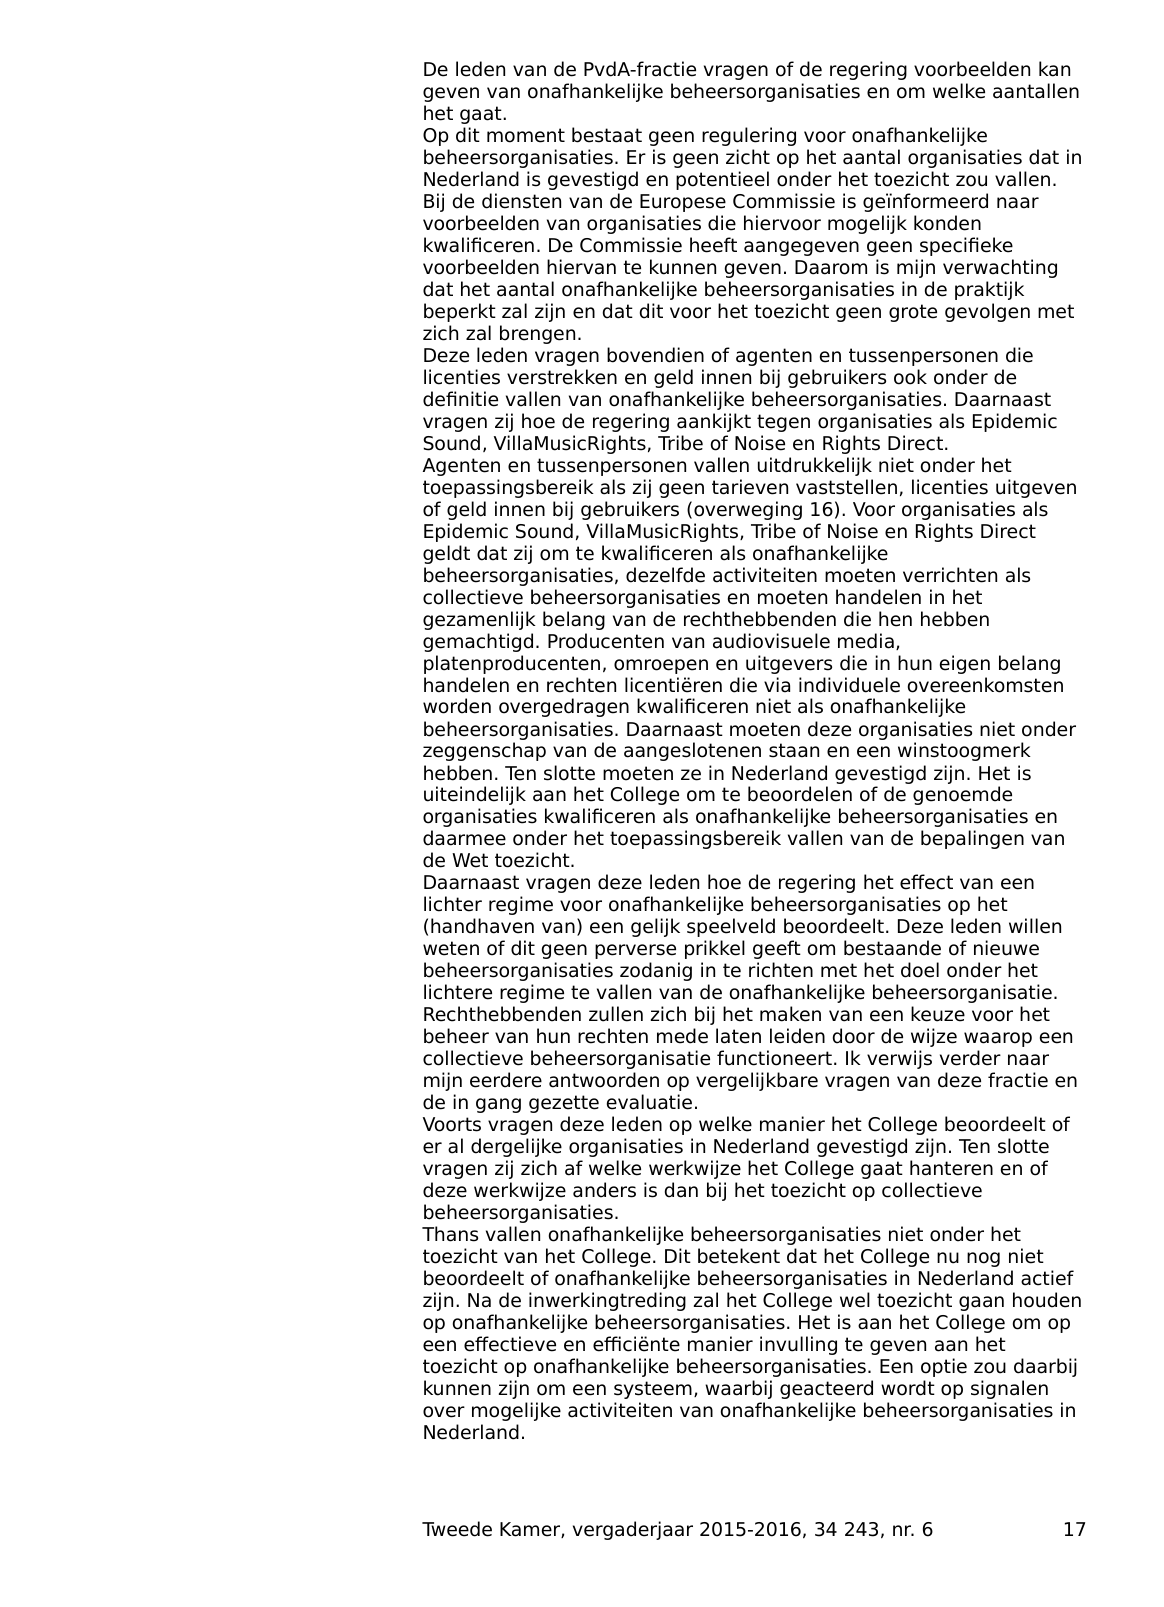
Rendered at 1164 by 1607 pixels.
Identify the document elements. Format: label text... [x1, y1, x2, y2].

text Daarnaast vragen deze leden hoe de regering het effect van een lichter regime voor onafhankelijke beheersorganisaties op het (handhaven van) een gelijk speelveld beoordeelt. Deze leden willen weten of dit geen perverse prikkel geeft om bestaande of nieuwe beheersorganisaties zodanig in te richten met het doel onder het lichtere regime te vallen van de onafhankelijke beheersorganisatie. [422, 872, 1087, 1004]
text Deze leden vragen bovendien of agenten en tussenpersonen die licenties verstrekken en geld innen bij gebruikers ook onder de definitie vallen van onafhankelijke beheersorganisaties. Daarnaast vragen zij hoe de regering aankijkt tegen organisaties als Epidemic Sound, VillaMusicRights, Tribe of Noise en Rights Direct. [422, 345, 1087, 455]
text Agenten en tussenpersonen vallen uitdrukkelijk niet onder het toepassingsbereik als zij geen tarieven vaststellen, licenties uitgeven of geld innen bij gebruikers (overweging 16). Voor organisaties als Epidemic Sound, VillaMusicRights, Tribe of Noise en Rights Direct geldt dat zij om te kwalificeren als onafhankelijke beheersorganisaties, dezelfde activiteiten moeten verrichten als collectieve beheersorganisaties en moeten handelen in het gezamenlijk belang van de rechthebbenden die hen hebben gemachtigd. Producenten van audiovisuele media, platenproducenten, omroepen en uitgevers die in hun eigen belang handelen en rechten licentiëren die via individuele overeenkomsten worden overgedragen kwalificeren niet als onafhankelijke beheersorganisaties. Daarnaast moeten deze organisaties niet onder zeggenschap van de aangeslotenen staan en een winstoogmerk hebben. Ten slotte moeten ze in Nederland gevestigd zijn. Het is uiteindelijk aan het College om te beoordelen of de genoemde organisaties kwalificeren als onafhankelijke beheersorganisaties en daarmee onder het toepassingsbereik vallen van de bepalingen van de Wet toezicht. [422, 455, 1087, 872]
text Rechthebbenden zullen zich bij het maken van een keuze voor het beheer van hun rechten mede laten leiden door de wijze waarop een collectieve beheersorganisatie functioneert. Ik verwijs verder naar mijn eerdere antwoorden op vergelijkbare vragen van deze fractie en de in gang gezette evaluatie. [422, 1004, 1087, 1114]
text Thans vallen onafhankelijke beheersorganisaties niet onder het toezicht van het College. Dit betekent dat het College nu nog niet beoordeelt of onafhankelijke beheersorganisaties in Nederland actief zijn. Na de inwerkingtreding zal het College wel toezicht gaan houden op onafhankelijke beheersorganisaties. Het is aan het College om op een effectieve en efficiënte manier invulling te geven aan het toezicht op onafhankelijke beheersorganisaties. Een optie zou daarbij kunnen zijn om een systeem, waarbij geacteerd wordt op signalen over mogelijke activiteiten van onafhankelijke beheersorganisaties in Nederland. [422, 1224, 1087, 1444]
text Voorts vragen deze leden op welke manier het College beoordeelt of er al dergelijke organisaties in Nederland gevestigd zijn. Ten slotte vragen zij zich af welke werkwijze het College gaat hanteren en of deze werkwijze anders is dan bij het toezicht op collectieve beheersorganisaties. [422, 1114, 1087, 1224]
text Op dit moment bestaat geen regulering voor onafhankelijke beheersorganisaties. Er is geen zicht op het aantal organisaties dat in Nederland is gevestigd en potentieel onder het toezicht zou vallen. Bij de diensten van de Europese Commissie is geïnformeerd naar voorbeelden van organisaties die hiervoor mogelijk konden kwalificeren. De Commissie heeft aangegeven geen specifieke voorbeelden hiervan te kunnen geven. Daarom is mijn verwachting dat het aantal onafhankelijke beheersorganisaties in de praktijk beperkt zal zijn en dat dit voor het toezicht geen grote gevolgen met zich zal brengen. [422, 125, 1087, 345]
text De leden van de PvdA-fractie vragen of de regering voorbeelden kan geven van onafhankelijke beheersorganisaties en om welke aantallen het gaat. [422, 59, 1087, 125]
